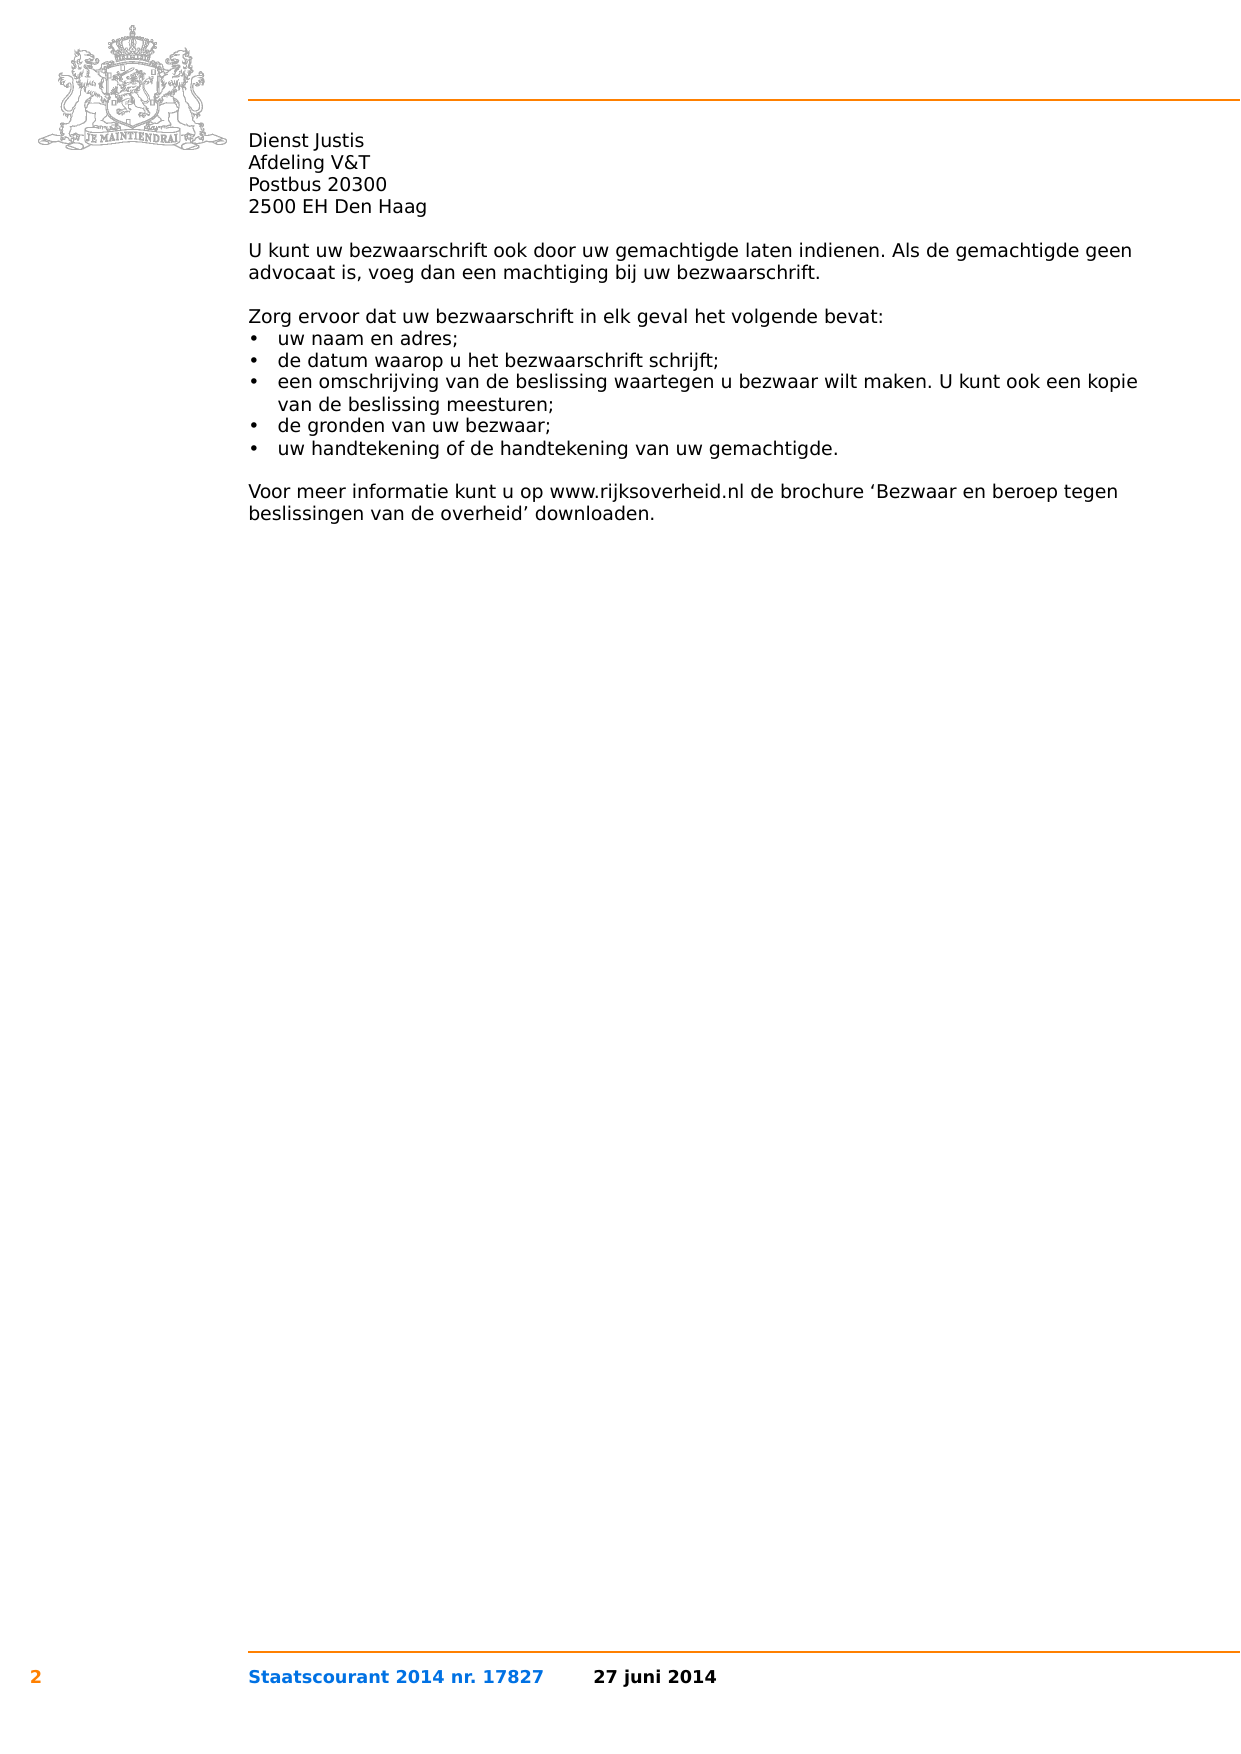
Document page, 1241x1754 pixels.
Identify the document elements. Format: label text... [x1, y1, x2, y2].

text Voor meer informatie kunt u op www.rijksoverheid.nl de brochure ‘Bezwaar en beroep tegen beslissingen van de overheid’ downloaden. [248, 481, 1163, 525]
text Zorg ervoor dat uw bezwaarschrift in elk geval het volgende bevat: [248, 306, 1163, 327]
text U kunt uw bezwaarschrift ook door uw gemachtigde laten indienen. Als de gemachtigde geen advocaat is, voeg dan een machtiging bij uw bezwaarschrift. [248, 240, 1163, 284]
text Postbus 20300 [248, 174, 1163, 196]
text • uw naam en adres; [248, 327, 1163, 349]
text Dienst Justis [248, 130, 1163, 152]
text Afdeling V&T [248, 152, 1163, 174]
text • de datum waarop u het bezwaarschrift schrijft; [248, 349, 1163, 371]
text • uw handtekening of de handtekening van uw gemachtigde. [248, 437, 1163, 459]
text • de gronden van uw bezwaar; [248, 415, 1163, 437]
text • een omschrijving van de beslissing waartegen u bezwaar wilt maken. U kunt ook een kopie van de beslissing meesturen; [248, 371, 1163, 415]
picture [38, 25, 227, 150]
text 2500 EH Den Haag [248, 196, 1163, 218]
